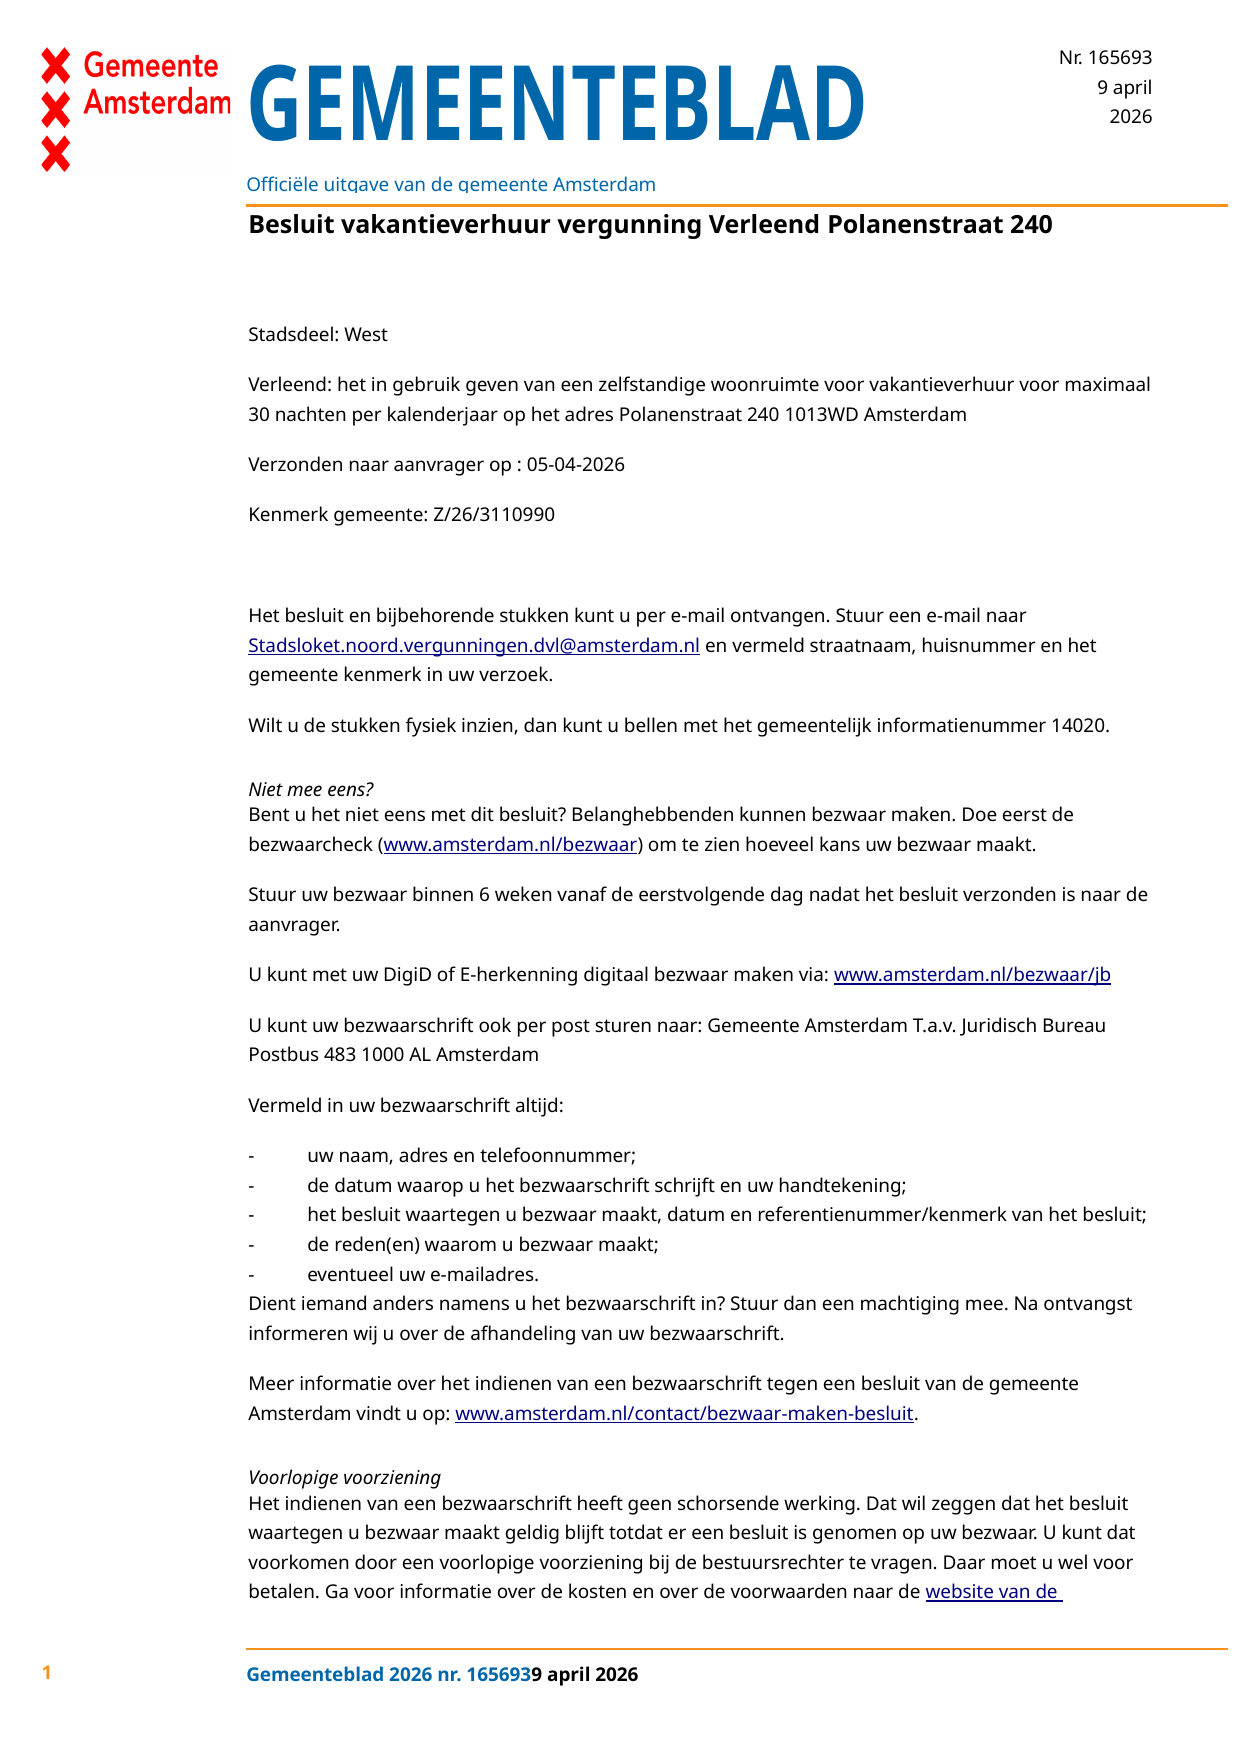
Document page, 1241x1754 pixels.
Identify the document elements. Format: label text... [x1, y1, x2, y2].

text Besluit vakantieverhuur vergunning Verleend Polanenstraat 240 [248, 207, 1152, 241]
text Verzonden naar aanvrager op : 05-04-2026 [248, 451, 1152, 477]
text Vermeld in uw bezwaarschrift altijd: [248, 1092, 1152, 1118]
list de datum waarop u het bezwaarschrift schrijft en uw handtekening; [248, 1172, 1152, 1198]
text Voorlopige voorziening [248, 1464, 1152, 1490]
text U kunt uw bezwaarschrift ook per post sturen naar: Gemeente Amsterdam T.a.v. Juridisch Bureau Postbus 483 1000 AL Amsterdam [248, 1012, 1152, 1067]
text Kenmerk gemeente: Z/26/3110990 [248, 502, 1152, 527]
picture [41, 47, 231, 172]
list uw naam, adres en telefoonnummer; [248, 1142, 1152, 1168]
list het besluit waartegen u bezwaar maakt, datum en referentienummer/kenmerk van het besluit; [248, 1202, 1152, 1227]
list eventueel uw e-mailadres. [248, 1261, 1152, 1287]
text Verleend: het in gebruik geven van een zelfstandige woonruimte voor vakantieverhuur voor maximaal 30 nachten per kalenderjaar op het adres Polanenstraat 240 1013WD Amsterdam [248, 371, 1152, 426]
text Stuur uw bezwaar binnen 6 weken vanaf de eerstvolgende dag nadat het besluit verzonden is naar de aanvrager. [248, 882, 1152, 937]
text Wilt u de stukken fysiek inzien, dan kunt u bellen met het gemeentelijk informatienummer 14020. [248, 712, 1152, 738]
text Het besluit en bijbehorende stukken kunt u per e-mail ontvangen. Stuur een e-mail naar Stadsloket.noord.vergunningen.dvl@amsterdam.nl en vermeld straatnaam, huisnummer en het gemeente kenmerk in uw verzoek. [248, 602, 1152, 687]
text Het indienen van een bezwaarschrift heeft geen schorsende werking. Dat wil zeggen dat het besluit waartegen u bezwaar maakt geldig blijft totdat er een besluit is genomen op uw bezwaar. U kunt dat voorkomen door een voorlopige voorziening bij de bestuursrechter te vragen. Daar moet u wel voor betalen. Ga voor informatie over de kosten en over de voorwaarden naar de website van de [248, 1490, 1152, 1604]
list de reden(en) waarom u bezwaar maakt; [248, 1231, 1152, 1257]
text Dient iemand anders namens u het bezwaarschrift in? Stuur dan een machtiging mee. Na ontvangst informeren wij u over de afhandeling van uw bezwaarschrift. [248, 1290, 1152, 1346]
text Meer informatie over het indienen van een bezwaarschrift tegen een besluit van de gemeente Amsterdam vindt u op: www.amsterdam.nl/contact/bezwaar-maken-besluit. [248, 1370, 1152, 1426]
text Stadsdeel: West [248, 321, 1152, 346]
text U kunt met uw DigiD of E-herkenning digitaal bezwaar maken via: www.amsterdam.nl/bezwaar/jb [248, 962, 1152, 987]
text Niet mee eens? [248, 776, 1152, 802]
text Bent u het niet eens met dit besluit? Belanghebbenden kunnen bezwaar maken. Doe eerst de bezwaarcheck (www.amsterdam.nl/bezwaar) om te zien hoeveel kans uw bezwaar maakt. [248, 802, 1152, 857]
